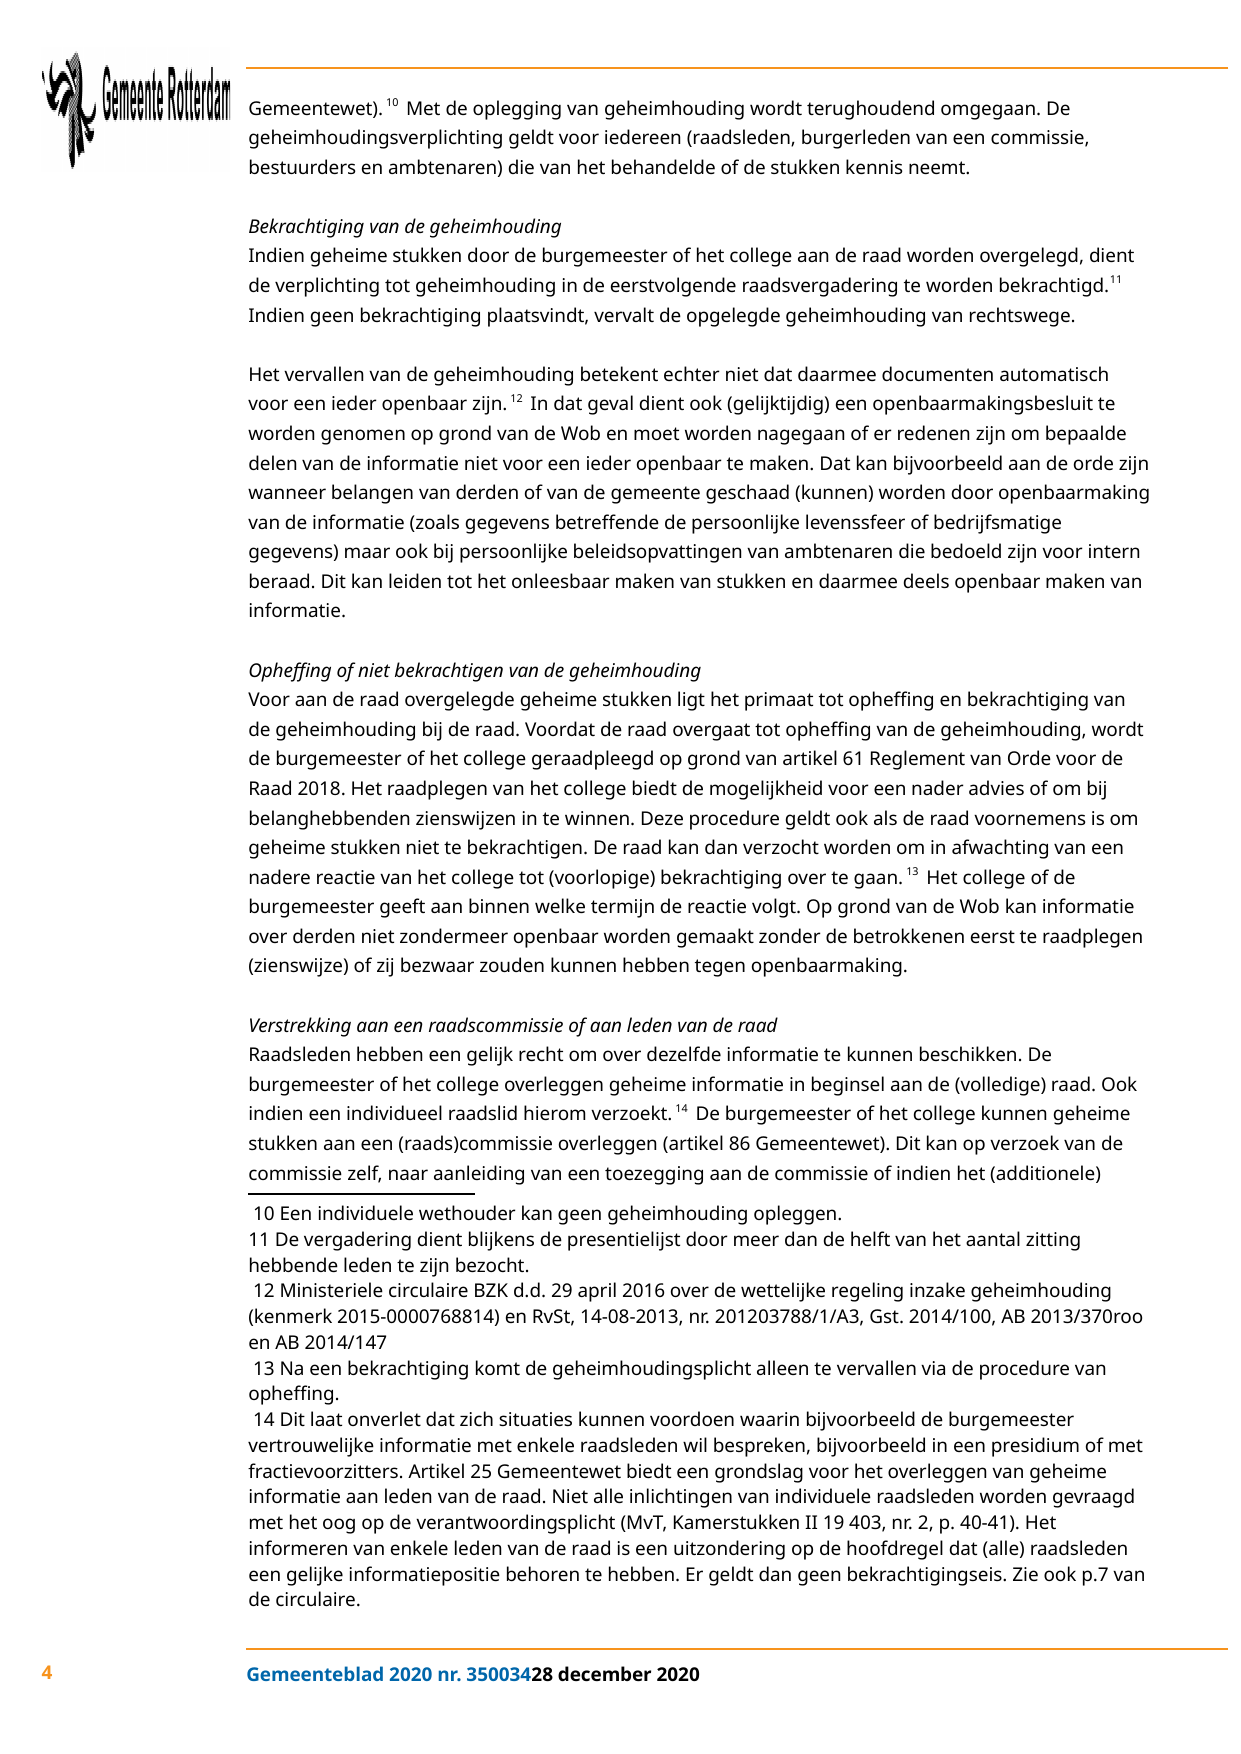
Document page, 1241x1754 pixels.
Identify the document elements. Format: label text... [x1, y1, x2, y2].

text Na een bekrachtiging komt de geheimhoudingsplicht alleen te vervallen via de procedure van opheffing. [248, 1355, 1152, 1406]
text Een individuele wethouder kan geen geheimhouding opleggen. [248, 1201, 1152, 1226]
picture [41, 47, 231, 172]
text Bekrachtiging van de geheimhouding [248, 213, 1152, 239]
text Indien geheime stukken door de burgemeester of het college aan de raad worden overgelegd, dient de verplichting tot geheimhouding in de eerstvolgende raadsvergadering te worden bekrachtigd. Indien geen bekrachtiging plaatsvindt, vervalt de opgelegde geheimhouding van rechtswege. [248, 243, 1152, 328]
text Opheffing of niet bekrachtigen van de geheimhouding [248, 657, 1152, 683]
text Het vervallen van de geheimhouding betekent echter niet dat daarmee documenten automatisch voor een ieder openbaar zijn. In dat geval dient ook (gelijktijdig) een openbaarmakingsbesluit te worden genomen op grond van de Wob en moet worden nagegaan of er redenen zijn om bepaalde delen van de informatie niet voor een ieder openbaar te maken. Dat kan bijvoorbeeld aan de orde zijn wanneer belangen van derden of van de gemeente geschaad (kunnen) worden door openbaarmaking van de informatie (zoals gegevens betreffende de persoonlijke levenssfeer of bedrijfsmatige gegevens) maar ook bij persoonlijke beleidsopvattingen van ambtenaren die bedoeld zijn voor intern beraad. Dit kan leiden tot het onleesbaar maken van stukken en daarmee deels openbaar maken van informatie. [248, 361, 1152, 623]
text Dit laat onverlet dat zich situaties kunnen voordoen waarin bijvoorbeeld de burgemeester vertrouwelijke informatie met enkele raadsleden wil bespreken, bijvoorbeeld in een presidium of met fractievoorzitters. Artikel 25 Gemeentewet biedt een grondslag voor het overleggen van geheime informatie aan leden van de raad. Niet alle inlichtingen van individuele raadsleden worden gevraagd met het oog op de verantwoordingsplicht (MvT, Kamerstukken II 19 403, nr. 2, p. 40-41). Het informeren van enkele leden van de raad is een uitzondering op de hoofdregel dat (alle) raadsleden een gelijke informatiepositie behoren te hebben. Er geldt dan geen bekrachtigingseis. Zie ook p.7 van de circulaire. [248, 1406, 1152, 1612]
text Verstrekking aan een raadscommissie of aan leden van de raad [248, 1012, 1152, 1038]
text Voor aan de raad overgelegde geheime stukken ligt het primaat tot opheffing en bekrachtiging van de geheimhouding bij de raad. Voordat de raad overgaat tot opheffing van de geheimhouding, wordt de burgemeester of het college geraadpleegd op grond van artikel 61 Reglement van Orde voor de Raad 2018. Het raadplegen van het college biedt de mogelijkheid voor een nader advies of om bij belanghebbenden zienswijzen in te winnen. Deze procedure geldt ook als de raad voornemens is om geheime stukken niet te bekrachtigen. De raad kan dan verzocht worden om in afwachting van een nadere reactie van het college tot (voorlopige) bekrachtiging over te gaan. Het college of de burgemeester geeft aan binnen welke termijn de reactie volgt. Op grond van de Wob kan informatie over derden niet zondermeer openbaar worden gemaakt zonder de betrokkenen eerst te raadplegen (zienswijze) of zij bezwaar zouden kunnen hebben tegen openbaarmaking. [248, 686, 1152, 978]
text De vergadering dient blijkens de presentielijst door meer dan de helft van het aantal zitting hebbende leden te zijn bezocht. [248, 1226, 1152, 1278]
text Raadsleden hebben een gelijk recht om over dezelfde informatie te kunnen beschikken. De burgemeester of het college overleggen geheime informatie in beginsel aan de (volledige) raad. Ook indien een individueel raadslid hierom verzoekt. De burgemeester of het college kunnen geheime stukken aan een (raads)commissie overleggen (artikel 86 Gemeentewet). Dit kan op verzoek van de commissie zelf, naar aanleiding van een toezegging aan de commissie of indien het (additionele) [248, 1041, 1152, 1186]
text Ministeriele circulaire BZK d.d. 29 april 2016 over de wettelijke regeling inzake geheimhouding (kenmerk 2015-0000768814) en RvSt, 14-08-2013, nr. 201203788/1/A3, Gst. 2014/100, AB 2013/370roo en AB 2014/147 [248, 1278, 1152, 1355]
text Gemeentewet). Met de oplegging van geheimhouding wordt terughoudend omgegaan. De geheimhoudingsverplichting geldt voor iedereen (raadsleden, burgerleden van een commissie, bestuurders en ambtenaren) die van het behandelde of de stukken kennis neemt. [248, 95, 1152, 180]
